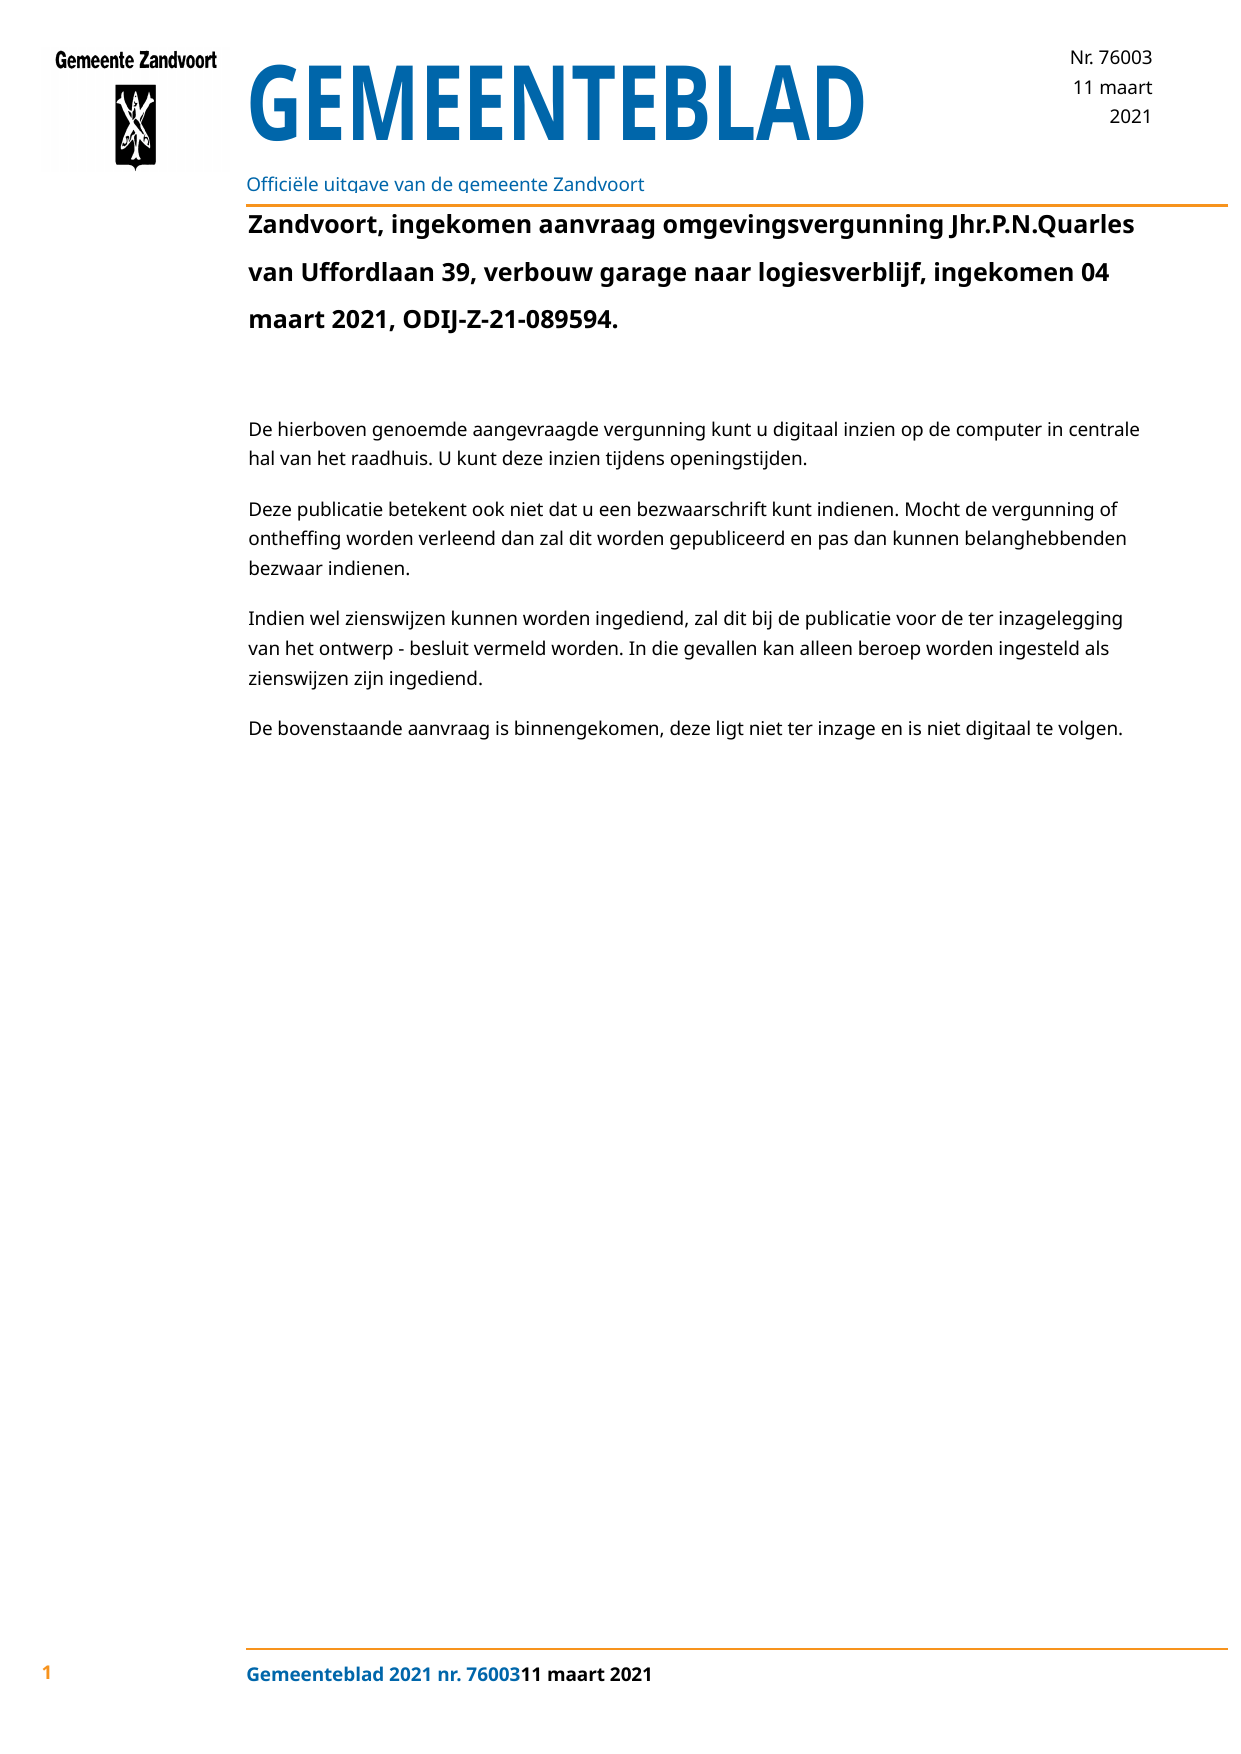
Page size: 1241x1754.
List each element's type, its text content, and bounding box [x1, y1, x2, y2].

text Deze publicatie betekent ook niet dat u een bezwaarschrift kunt indienen. Mocht de vergunning of ontheffing worden verleend dan zal dit worden gepubliceerd en pas dan kunnen belanghebbenden bezwaar indienen. [248, 496, 1152, 581]
text De bovenstaande aanvraag is binnengekomen, deze ligt niet ter inzage en is niet digitaal te volgen. [248, 715, 1152, 741]
text De hierboven genoemde aangevraagde vergunning kunt u digitaal inzien op de computer in centrale hal van het raadhuis. U kunt deze inzien tijdens openingstijden. [248, 416, 1152, 471]
text Zandvoort, ingekomen aanvraag omgevingsvergunning Jhr.P.N.Quarles van Uffordlaan 39, verbouw garage naar logiesverblijf, ingekomen 04 maart 2021, ODIJ-Z-21-089594. [248, 207, 1152, 336]
text Indien wel zienswijzen kunnen worden ingediend, zal dit bij de publicatie voor de ter inzagelegging van het ontwerp - besluit vermeld worden. In die gevallen kan alleen beroep worden ingesteld als zienswijzen zijn ingediend. [248, 606, 1152, 690]
picture [41, 47, 231, 172]
